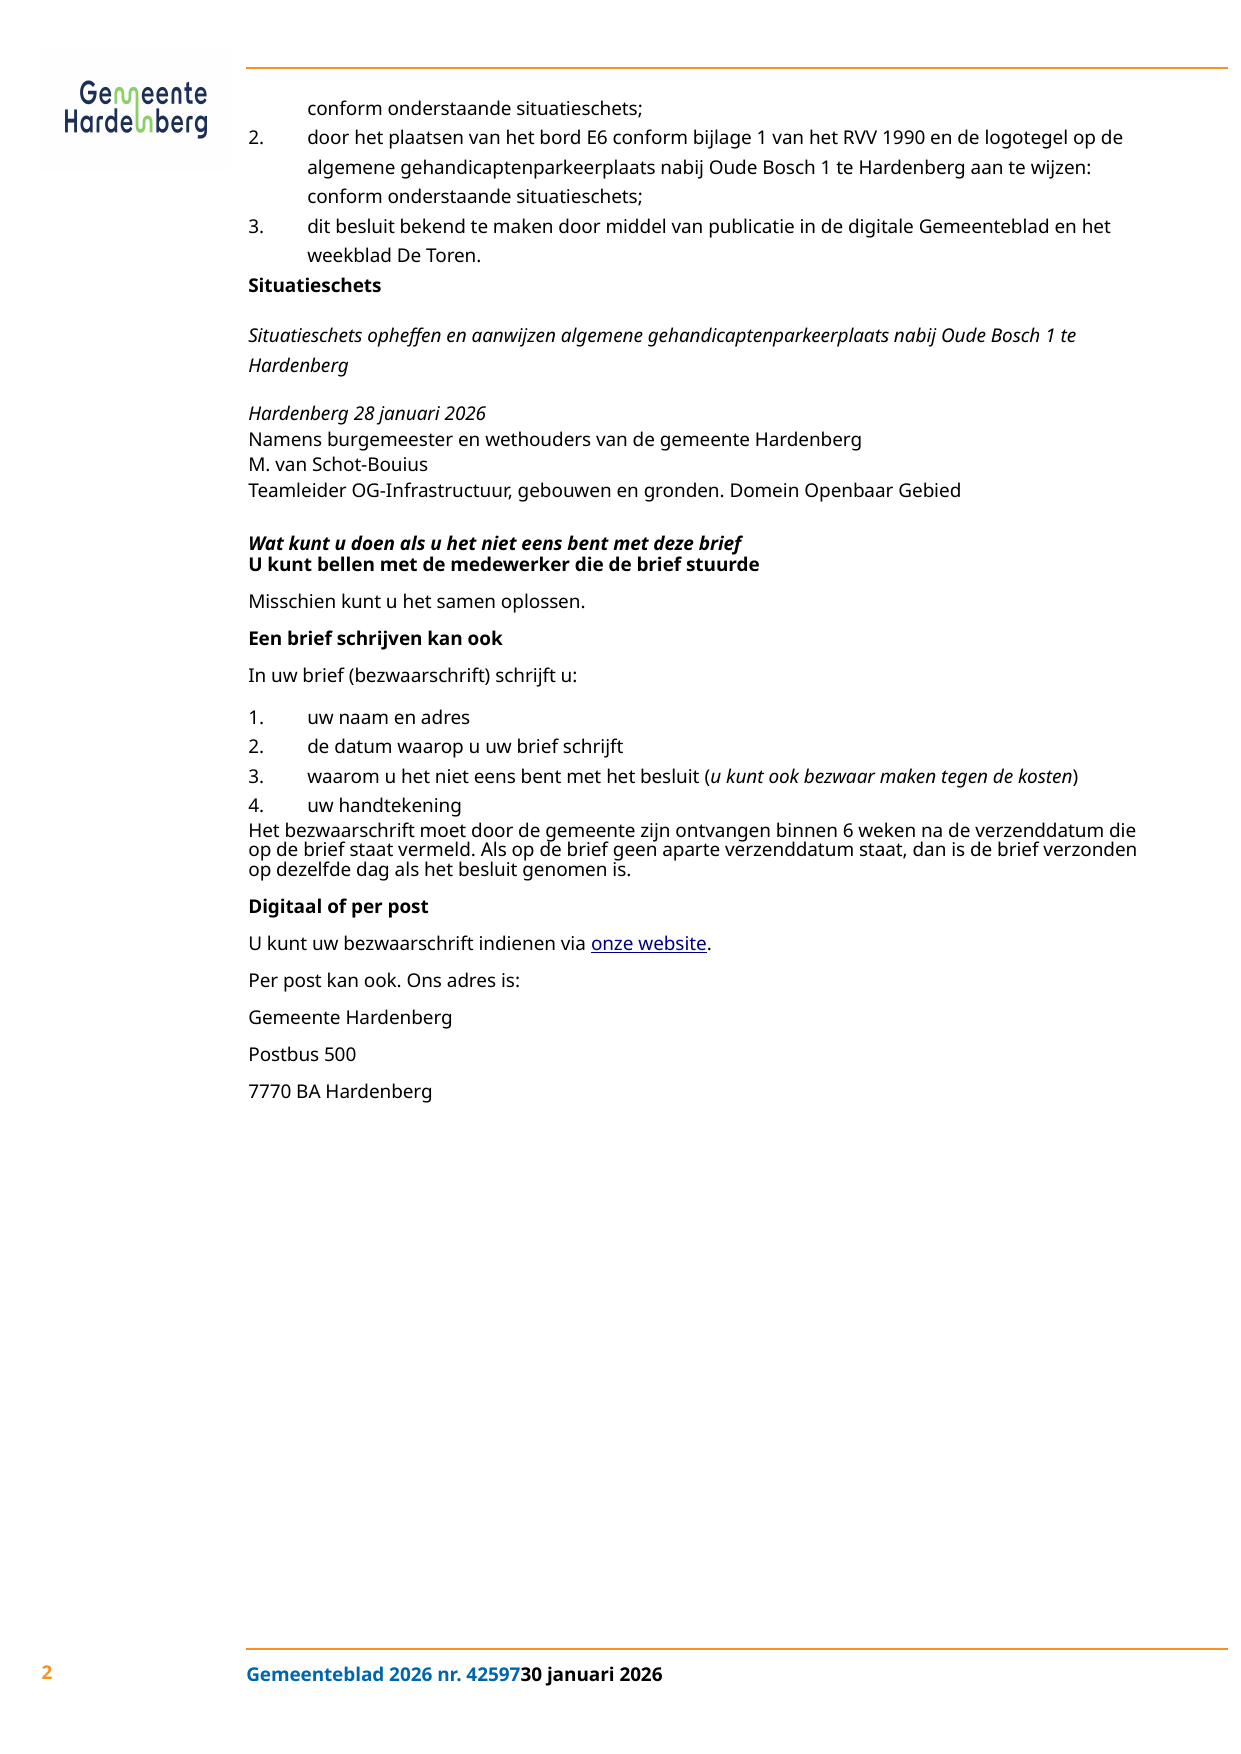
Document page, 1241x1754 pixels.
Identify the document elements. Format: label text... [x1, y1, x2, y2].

text U kunt bellen met de medewerker die de brief stuurde [248, 556, 1152, 575]
text Wat kunt u doen als u het niet eens bent met deze brief [248, 530, 1152, 556]
text Het bezwaarschrift moet door de gemeente zijn ontvangen binnen 6 weken na de verzenddatum die op de brief staat vermeld. Als op de brief geen aparte verzenddatum staat, dan is de brief verzonden op dezelfde dag als het besluit genomen is. [248, 822, 1152, 880]
text Per post kan ook. Ons adres is: [248, 972, 1152, 991]
text Postbus 500 [248, 1046, 1152, 1065]
text Gemeente Hardenberg [248, 1009, 1152, 1028]
text Een brief schrijven kan ook [248, 630, 1152, 649]
text Misschien kunt u het samen oplossen. [248, 593, 1152, 612]
text Hardenberg 28 januari 2026 [248, 400, 1152, 426]
text 7770 BA Hardenberg [248, 1083, 1152, 1102]
text In uw brief (bezwaarschrift) schrijft u: [248, 667, 1152, 686]
list de datum waarop u uw brief schrijft [248, 733, 1152, 759]
list uw handtekening [248, 793, 1152, 818]
text Digitaal of per post [248, 898, 1152, 917]
text Situatieschets opheffen en aanwijzen algemene gehandicaptenparkeerplaats nabij Oude Bosch 1 te Hardenberg [248, 323, 1152, 378]
list door het plaatsen van het bord E6 conform bijlage 1 van het RVV 1990 en de logotegel op de algemene gehandicaptenparkeerplaats nabij Oude Bosch 1 te Hardenberg aan te wijzen: conform onderstaande situatieschets; [248, 124, 1152, 209]
text Teamleider OG-Infrastructuur, gebouwen en gronden. Domein Openbaar Gebied [248, 477, 1152, 503]
text Situatieschets [248, 272, 1152, 298]
text U kunt uw bezwaarschrift indienen via onze website. [248, 935, 1152, 954]
picture [41, 47, 231, 172]
list waarom u het niet eens bent met het besluit (u kunt ook bezwaar maken tegen de kosten) [248, 763, 1152, 789]
text M. van Schot-Bouius [248, 452, 1152, 477]
list conform onderstaande situatieschets; [248, 95, 1152, 121]
text Namens burgemeester en wethouders van de gemeente Hardenberg [248, 426, 1152, 452]
list uw naam en adres [248, 704, 1152, 729]
list dit besluit bekend te maken door middel van publicatie in de digitale Gemeenteblad en het weekblad De Toren. [248, 213, 1152, 268]
